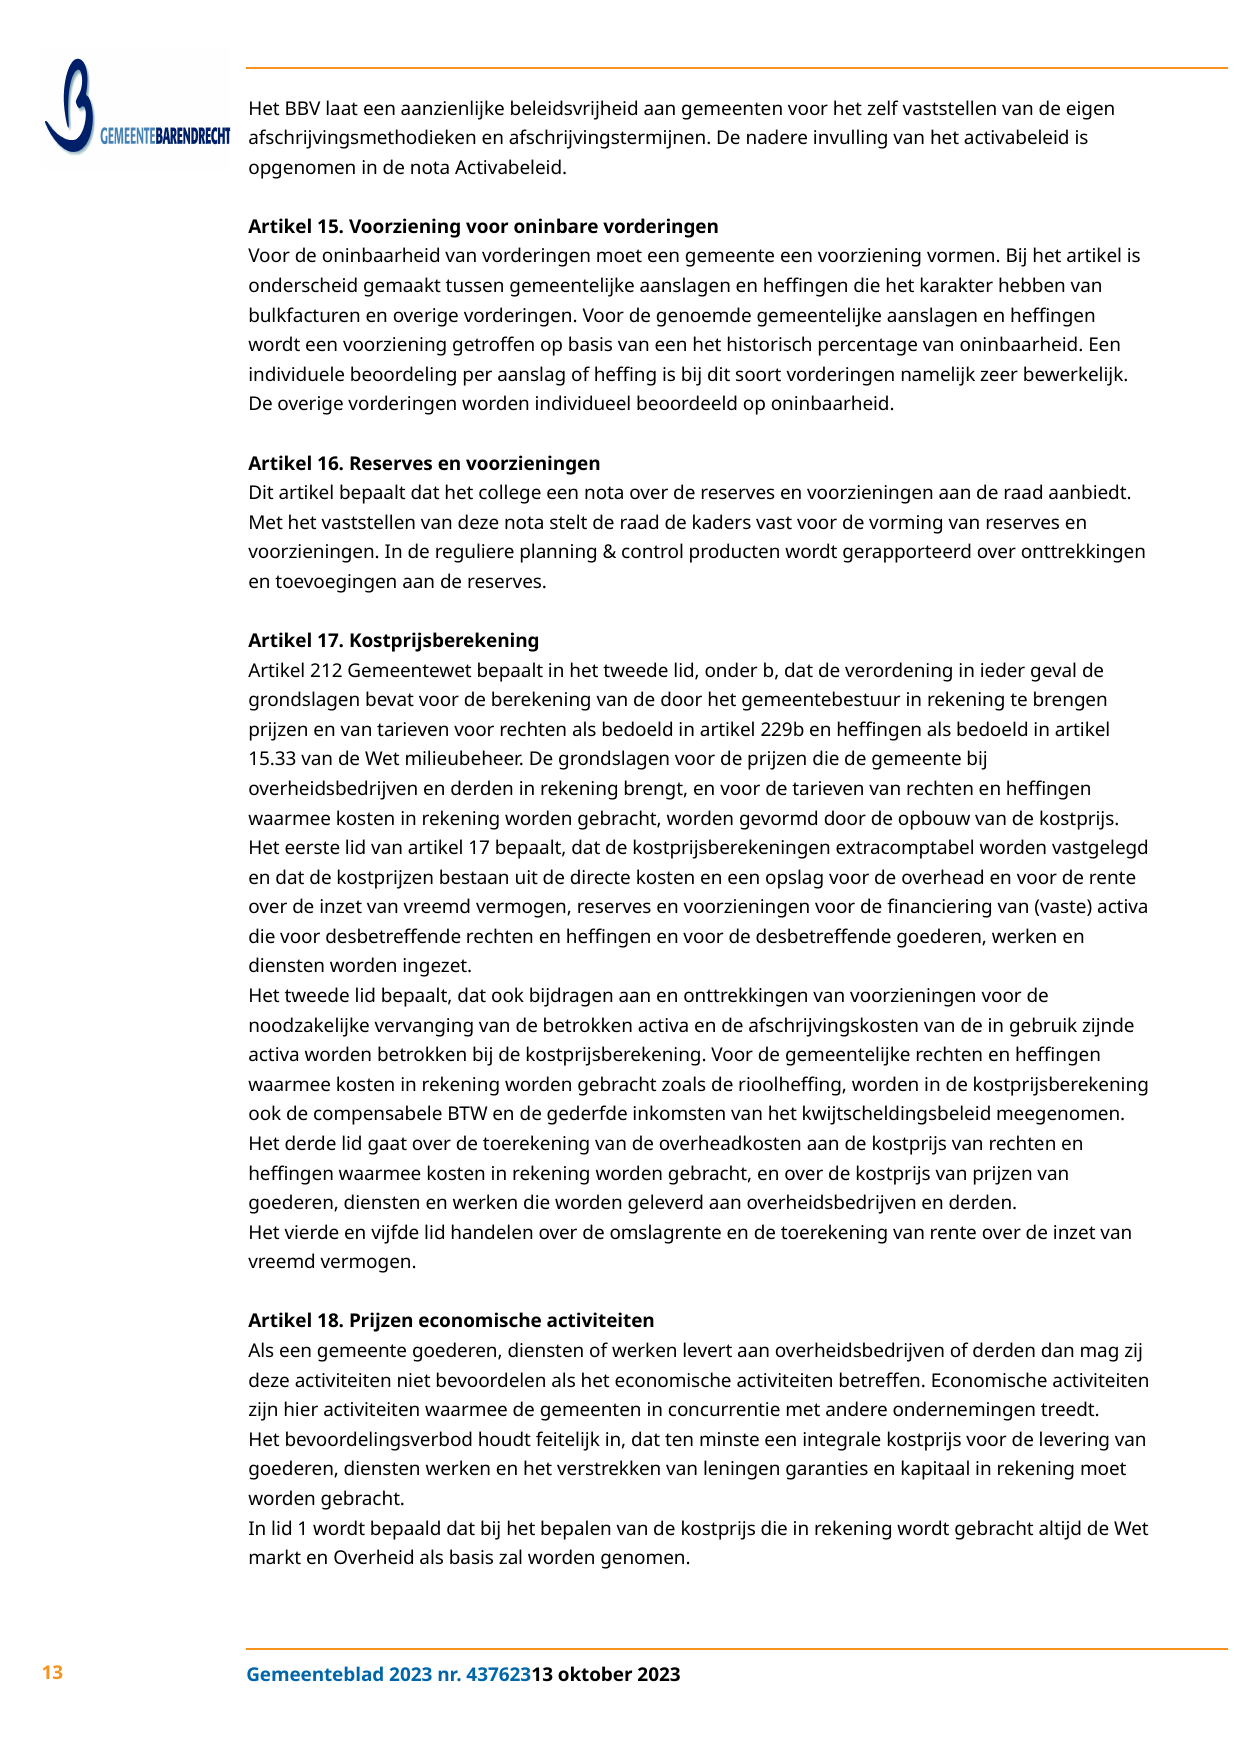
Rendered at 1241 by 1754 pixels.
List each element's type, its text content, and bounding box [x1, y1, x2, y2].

text Dit artikel bepaalt dat het college een nota over de reserves en voorzieningen aan de raad aanbiedt. Met het vaststellen van deze nota stelt de raad de kaders vast voor de vorming van reserves en voorzieningen. In de reguliere planning & control producten wordt gerapporteerd over onttrekkingen en toevoegingen aan de reserves. [248, 479, 1152, 594]
picture [41, 47, 231, 172]
text Artikel 15. Voorziening voor oninbare vorderingen [248, 213, 1152, 239]
text Het tweede lid bepaalt, dat ook bijdragen aan en onttrekkingen van voorzieningen voor de noodzakelijke vervanging van de betrokken activa en de afschrijvingskosten van de in gebruik zijnde activa worden betrokken bij de kostprijsberekening. Voor de gemeentelijke rechten en heffingen waarmee kosten in rekening worden gebracht zoals de rioolheffing, worden in de kostprijsberekening ook de compensabele BTW en de gederfde inkomsten van het kwijtscheldingsbeleid meegenomen. [248, 982, 1152, 1126]
text Artikel 17. Kostprijsberekening [248, 627, 1152, 653]
text Het bevoordelingsverbod houdt feitelijk in, dat ten minste een integrale kostprijs voor de levering van goederen, diensten werken en het verstrekken van leningen garanties en kapitaal in rekening moet worden gebracht. [248, 1426, 1152, 1511]
text Artikel 18. Prijzen economische activiteiten [248, 1308, 1152, 1333]
text In lid 1 wordt bepaald dat bij het bepalen van de kostprijs die in rekening wordt gebracht altijd de Wet markt en Overheid als basis zal worden genomen. [248, 1515, 1152, 1570]
text Voor de oninbaarheid van vorderingen moet een gemeente een voorziening vormen. Bij het artikel is onderscheid gemaakt tussen gemeentelijke aanslagen en heffingen die het karakter hebben van bulkfacturen en overige vorderingen. Voor de genoemde gemeentelijke aanslagen en heffingen wordt een voorziening getroffen op basis van een het historisch percentage van oninbaarheid. Een individuele beoordeling per aanslag of heffing is bij dit soort vorderingen namelijk zeer bewerkelijk. De overige vorderingen worden individueel beoordeeld op oninbaarheid. [248, 243, 1152, 416]
text Artikel 16. Reserves en voorzieningen [248, 450, 1152, 476]
text Het eerste lid van artikel 17 bepaalt, dat de kostprijsberekeningen extracomptabel worden vastgelegd en dat de kostprijzen bestaan uit de directe kosten en een opslag voor de overhead en voor de rente over de inzet van vreemd vermogen, reserves en voorzieningen voor de financiering van (vaste) activa die voor desbetreffende rechten en heffingen en voor de desbetreffende goederen, werken en diensten worden ingezet. [248, 834, 1152, 978]
text Het BBV laat een aanzienlijke beleidsvrijheid aan gemeenten voor het zelf vaststellen van de eigen afschrijvingsmethodieken en afschrijvingstermijnen. De nadere invulling van het activabeleid is opgenomen in de nota Activabeleid. [248, 95, 1152, 180]
text Artikel 212 Gemeentewet bepaalt in het tweede lid, onder b, dat de verordening in ieder geval de grondslagen bevat voor de berekening van de door het gemeentebestuur in rekening te brengen prijzen en van tarieven voor rechten als bedoeld in artikel 229b en heffingen als bedoeld in artikel 15.33 van de Wet milieubeheer. De grondslagen voor de prijzen die de gemeente bij overheidsbedrijven en derden in rekening brengt, en voor de tarieven van rechten en heffingen waarmee kosten in rekening worden gebracht, worden gevormd door de opbouw van de kostprijs. [248, 657, 1152, 831]
text Het derde lid gaat over de toerekening van de overheadkosten aan de kostprijs van rechten en heffingen waarmee kosten in rekening worden gebracht, en over de kostprijs van prijzen van goederen, diensten en werken die worden geleverd aan overheidsbedrijven en derden. [248, 1130, 1152, 1215]
text Als een gemeente goederen, diensten of werken levert aan overheidsbedrijven of derden dan mag zij deze activiteiten niet bevoordelen als het economische activiteiten betreffen. Economische activiteiten zijn hier activiteiten waarmee de gemeenten in concurrentie met andere ondernemingen treedt. [248, 1337, 1152, 1422]
text Het vierde en vijfde lid handelen over de omslagrente en de toerekening van rente over de inzet van vreemd vermogen. [248, 1219, 1152, 1274]
